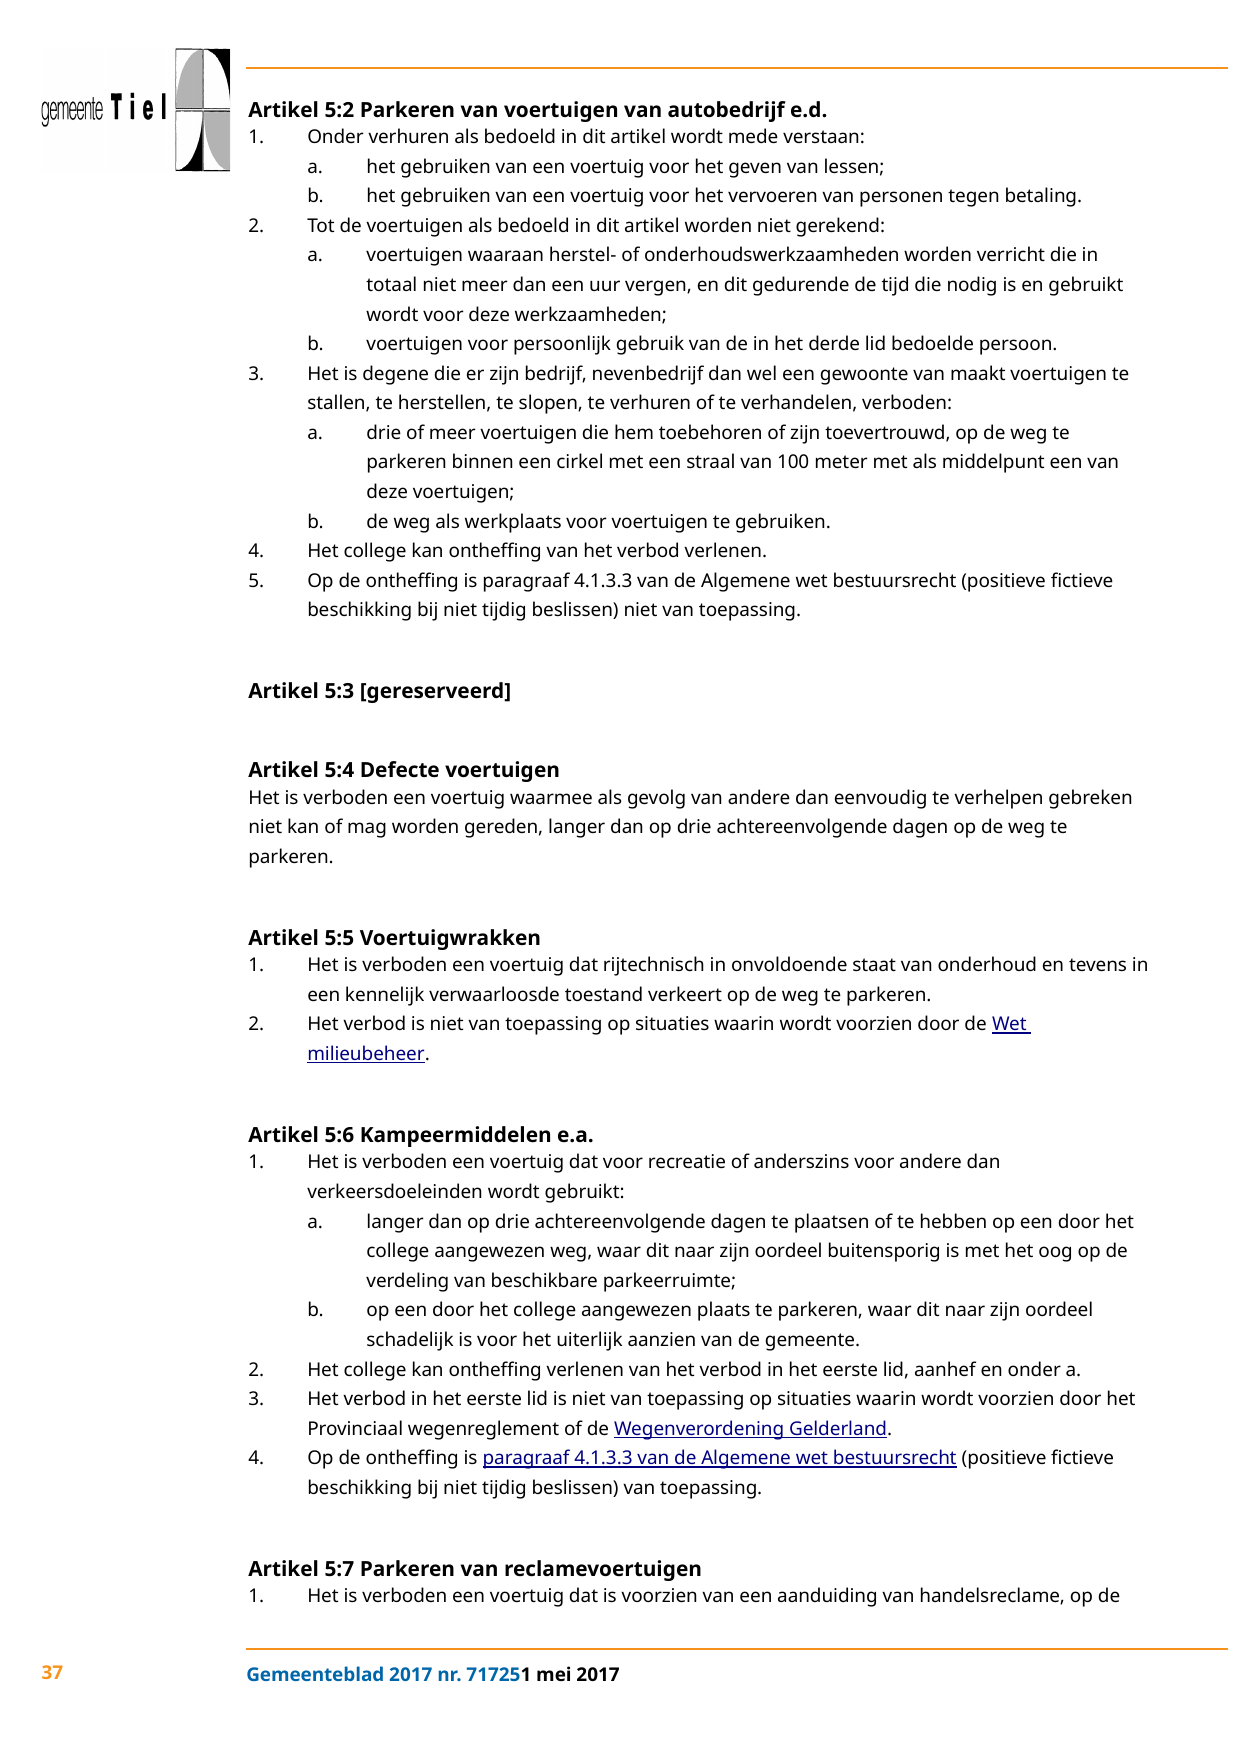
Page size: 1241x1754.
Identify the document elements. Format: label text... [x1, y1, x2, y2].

list langer dan op drie achtereenvolgende dagen te plaatsen of te hebben op een door het college aangewezen weg, waar dit naar zijn oordeel buitensporig is met het oog op de verdeling van beschikbare parkeerruimte; [307, 1208, 1152, 1293]
list Het verbod is niet van toepassing op situaties waarin wordt voorzien door de Wet milieubeheer. [248, 1011, 1152, 1066]
text Artikel 5:3 [gereserveerd] [248, 677, 1152, 705]
list voertuigen voor persoonlijk gebruik van de in het derde lid bedoelde persoon. [307, 330, 1152, 356]
list voertuigen waaraan herstel- of onderhoudswerkzaamheden worden verricht die in totaal niet meer dan een uur vergen, en dit gedurende de tijd die nodig is en gebruikt wordt voor deze werkzaamheden; [307, 242, 1152, 326]
list Het is verboden een voertuig dat rijtechnisch in onvoldoende staat van onderhoud en tevens in een kennelijk verwaarloosde toestand verkeert op de weg te parkeren. [248, 951, 1152, 1007]
list de weg als werkplaats voor voertuigen te gebruiken. [307, 508, 1152, 533]
list Op de ontheffing is paragraaf 4.1.3.3 van de Algemene wet bestuursrecht (positieve fictieve beschikking bij niet tijdig beslissen) niet van toepassing. [248, 567, 1152, 622]
list Het verbod in het eerste lid is niet van toepassing op situaties waarin wordt voorzien door het Provinciaal wegenreglement of de Wegenverordening Gelderland. [248, 1385, 1152, 1441]
text Artikel 5:5 Voertuigwrakken [248, 923, 1152, 951]
text Artikel 5:2 Parkeren van voertuigen van autobedrijf e.d. [248, 95, 1152, 123]
text Artikel 5:4 Defecte voertuigen [248, 755, 1152, 784]
list het gebruiken van een voertuig voor het geven van lessen; [307, 153, 1152, 178]
list Het is degene die er zijn bedrijf, nevenbedrijf dan wel een gewoonte van maakt voertuigen te stallen, te herstellen, te slopen, te verhuren of te verhandelen, verboden: [248, 360, 1152, 415]
picture [41, 47, 231, 172]
list op een door het college aangewezen plaats te parkeren, waar dit naar zijn oordeel schadelijk is voor het uiterlijk aanzien van de gemeente. [307, 1297, 1152, 1352]
list Het is verboden een voertuig dat voor recreatie of anderszins voor andere dan verkeersdoeleinden wordt gebruikt: [248, 1149, 1152, 1204]
list Op de ontheffing is paragraaf 4.1.3.3 van de Algemene wet bestuursrecht (positieve fictieve beschikking bij niet tijdig beslissen) van toepassing. [248, 1444, 1152, 1500]
list drie of meer voertuigen die hem toebehoren of zijn toevertrouwd, op de weg te parkeren binnen een cirkel met een straal van 100 meter met als middelpunt een van deze voertuigen; [307, 419, 1152, 504]
text Artikel 5:7 Parkeren van reclamevoertuigen [248, 1554, 1152, 1582]
list het gebruiken van een voertuig voor het vervoeren van personen tegen betaling. [307, 182, 1152, 208]
list Het college kan ontheffing verlenen van het verbod in het eerste lid, aanhef en onder a. [248, 1356, 1152, 1381]
list Het is verboden een voertuig dat is voorzien van een aanduiding van handelsreclame, op de [248, 1582, 1152, 1608]
text Het is verboden een voertuig waarmee als gevolg van andere dan eenvoudig te verhelpen gebreken niet kan of mag worden gereden, langer dan op drie achtereenvolgende dagen op de weg te parkeren. [248, 784, 1152, 869]
list Tot de voertuigen als bedoeld in dit artikel worden niet gerekend: [248, 212, 1152, 238]
list Het college kan ontheffing van het verbod verlenen. [248, 537, 1152, 563]
text Artikel 5:6 Kampeermiddelen e.a. [248, 1120, 1152, 1149]
list Onder verhuren als bedoeld in dit artikel wordt mede verstaan: [248, 123, 1152, 149]
